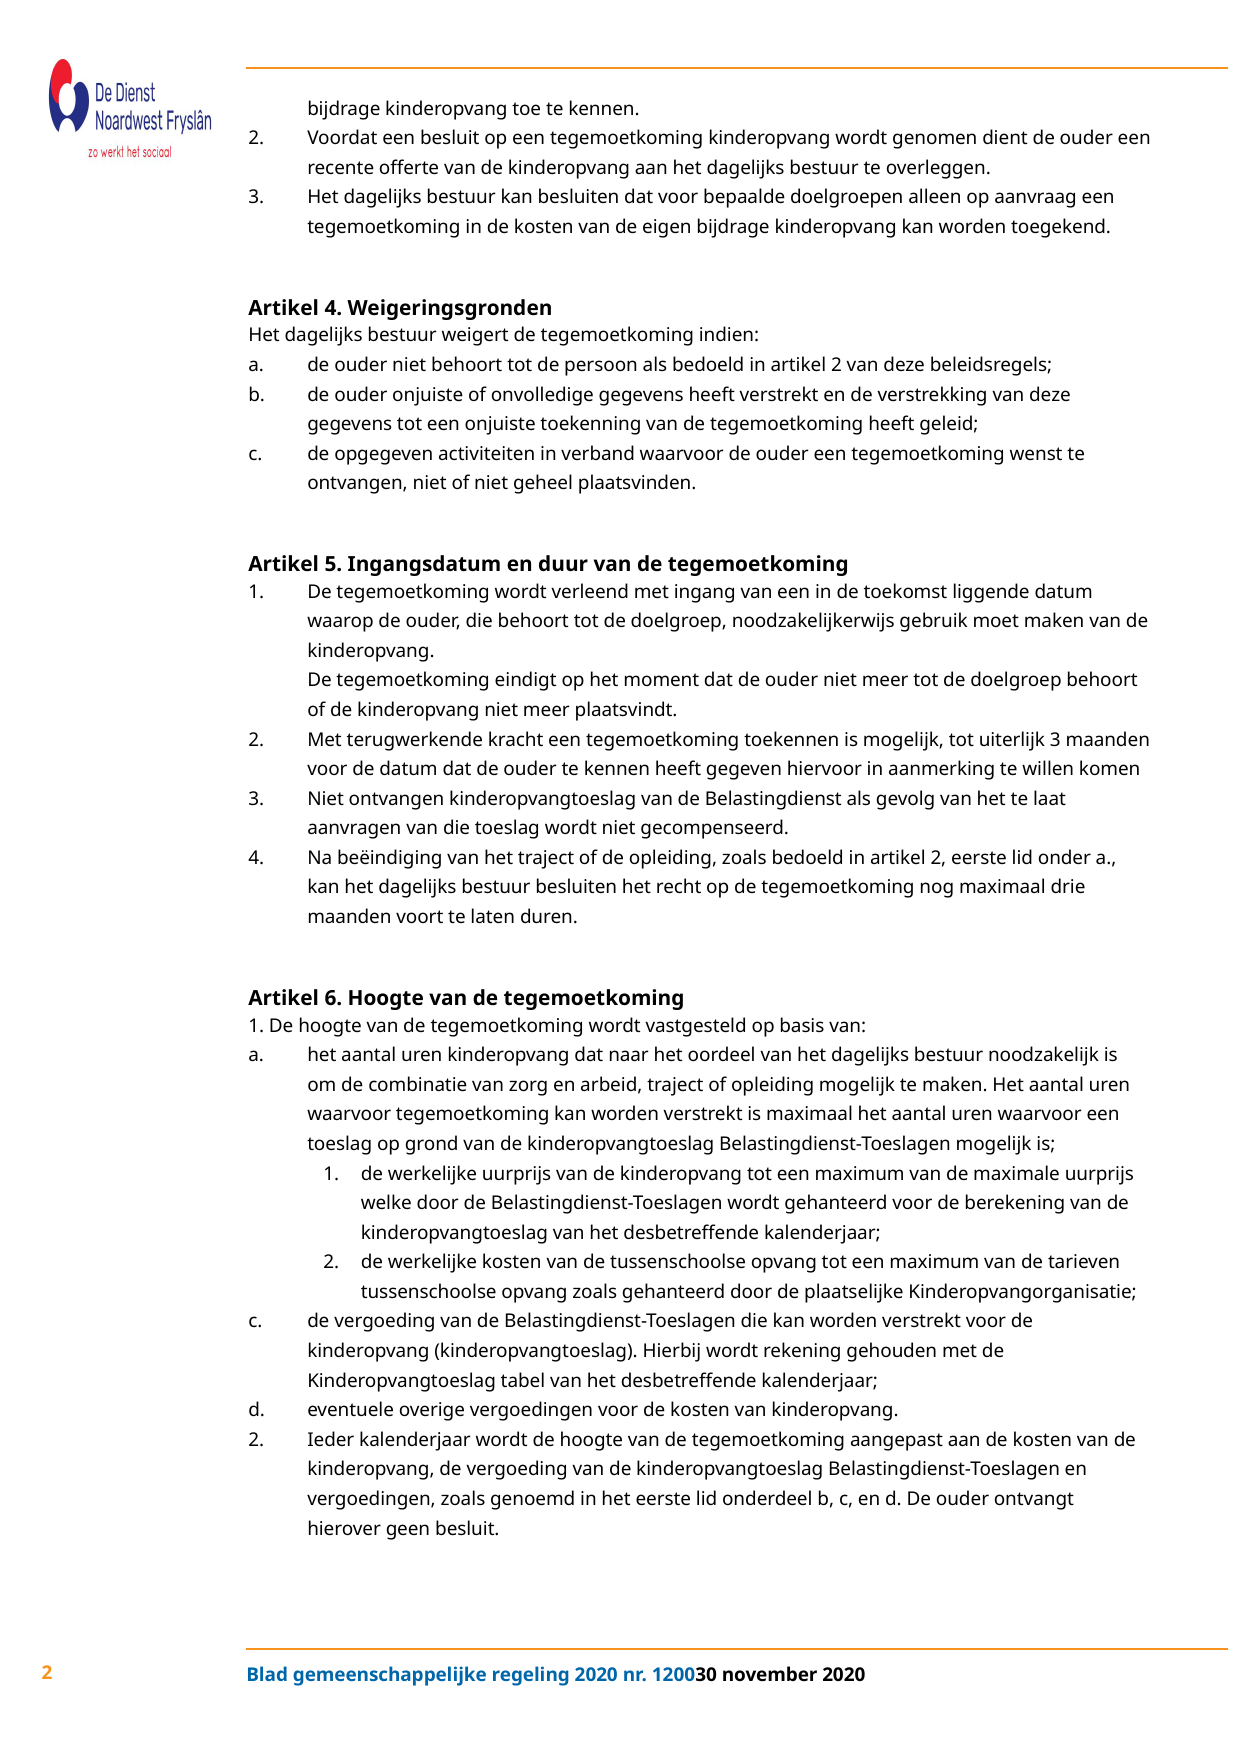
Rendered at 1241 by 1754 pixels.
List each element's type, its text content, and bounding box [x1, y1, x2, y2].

text 1. De hoogte van de tegemoetkoming wordt vastgesteld op basis van: [248, 1012, 1152, 1037]
text Het dagelijks bestuur weigert de tegemoetkoming indien: [248, 322, 1152, 347]
text Artikel 4. Weigeringsgronden [248, 293, 1152, 322]
list Ieder kalenderjaar wordt de hoogte van de tegemoetkoming aangepast aan de kosten van de kinderopvang, de vergoeding van de kinderopvangtoeslag Belastingdienst-Toeslagen en vergoedingen, zoals genoemd in het eerste lid onderdeel b, c, en d. De ouder ontvangt hierover geen besluit. [248, 1426, 1152, 1540]
text Artikel 5. Ingangsdatum en duur van de tegemoetkoming [248, 549, 1152, 578]
list De tegemoetkoming eindigt op het moment dat de ouder niet meer tot de doelgroep behoort of de kinderopvang niet meer plaatsvindt. [248, 667, 1152, 722]
picture [41, 47, 231, 172]
list de ouder onjuiste of onvolledige gegevens heeft verstrekt en de verstrekking van deze gegevens tot een onjuiste toekenning van de tegemoetkoming heeft geleid; [248, 381, 1152, 436]
list bijdrage kinderopvang toe te kennen. [248, 95, 1152, 121]
list Met terugwerkende kracht een tegemoetkoming toekennen is mogelijk, tot uiterlijk 3 maanden voor de datum dat de ouder te kennen heeft gegeven hiervoor in aanmerking te willen komen [248, 726, 1152, 781]
list Na beëindiging van het traject of de opleiding, zoals bedoeld in artikel 2, eerste lid onder a., kan het dagelijks bestuur besluiten het recht op de tegemoetkoming nog maximaal drie maanden voort te laten duren. [248, 844, 1152, 929]
list de werkelijke kosten van de tussenschoolse opvang tot een maximum van de tarieven tussenschoolse opvang zoals gehanteerd door de plaatselijke Kinderopvangorganisatie; [323, 1248, 1152, 1304]
list de vergoeding van de Belastingdienst-Toeslagen die kan worden verstrekt voor de kinderopvang (kinderopvangtoeslag). Hierbij wordt rekening gehouden met de Kinderopvangtoeslag tabel van het desbetreffende kalenderjaar; [248, 1308, 1152, 1392]
list eventuele overige vergoedingen voor de kosten van kinderopvang. [248, 1396, 1152, 1422]
text Artikel 6. Hoogte van de tegemoetkoming [248, 983, 1152, 1012]
list de ouder niet behoort tot de persoon als bedoeld in artikel 2 van deze beleidsregels; [248, 351, 1152, 377]
list De tegemoetkoming wordt verleend met ingang van een in de toekomst liggende datum waarop de ouder, die behoort tot de doelgroep, noodzakelijkerwijs gebruik moet maken van de kinderopvang. [248, 578, 1152, 663]
list de werkelijke uurprijs van de kinderopvang tot een maximum van de maximale uurprijs welke door de Belastingdienst-Toeslagen wordt gehanteerd voor de berekening van de kinderopvangtoeslag van het desbetreffende kalenderjaar; [323, 1160, 1152, 1244]
list Niet ontvangen kinderopvangtoeslag van de Belastingdienst als gevolg van het te laat aanvragen van die toeslag wordt niet gecompenseerd. [248, 785, 1152, 840]
list Het dagelijks bestuur kan besluiten dat voor bepaalde doelgroepen alleen op aanvraag een tegemoetkoming in de kosten van de eigen bijdrage kinderopvang kan worden toegekend. [248, 183, 1152, 239]
list Voordat een besluit op een tegemoetkoming kinderopvang wordt genomen dient de ouder een recente offerte van de kinderopvang aan het dagelijks bestuur te overleggen. [248, 124, 1152, 180]
list de opgegeven activiteiten in verband waarvoor de ouder een tegemoetkoming wenst te ontvangen, niet of niet geheel plaatsvinden. [248, 440, 1152, 495]
list het aantal uren kinderopvang dat naar het oordeel van het dagelijks bestuur noodzakelijk is om de combinatie van zorg en arbeid, traject of opleiding mogelijk te maken. Het aantal uren waarvoor tegemoetkoming kan worden verstrekt is maximaal het aantal uren waarvoor een toeslag op grond van de kinderopvangtoeslag Belastingdienst-Toeslagen mogelijk is; [248, 1041, 1152, 1156]
